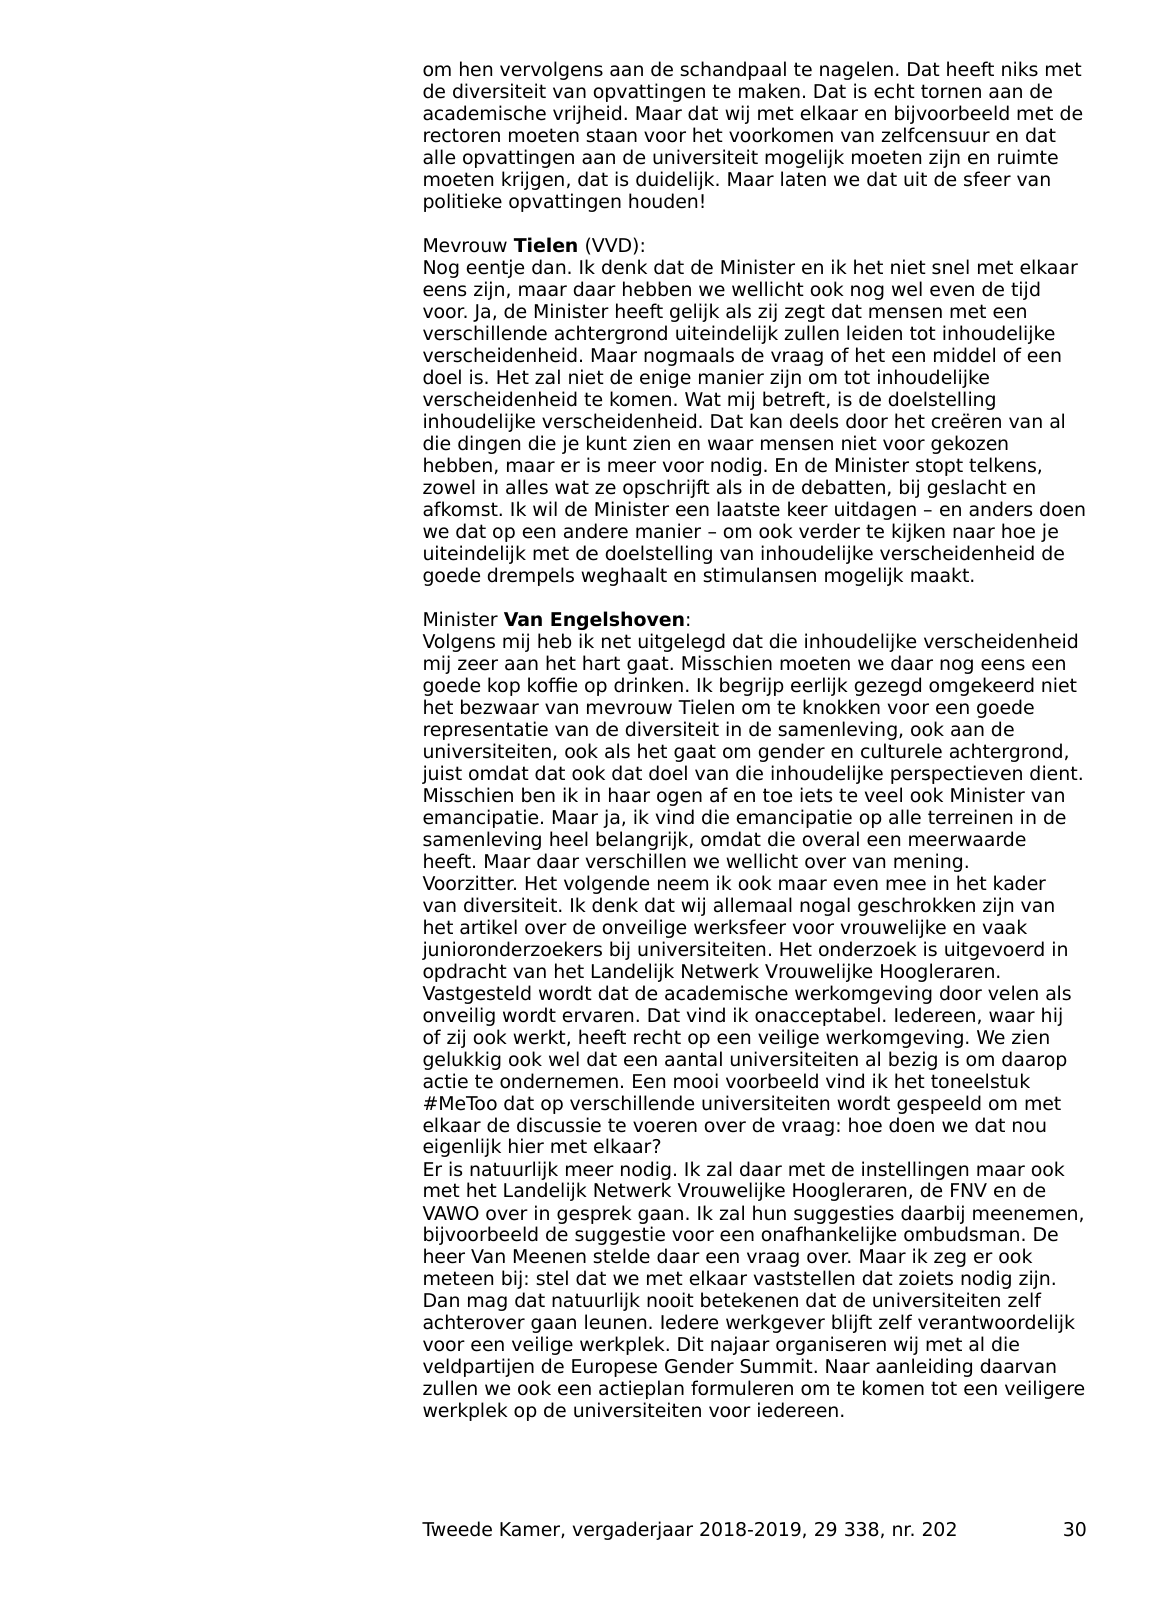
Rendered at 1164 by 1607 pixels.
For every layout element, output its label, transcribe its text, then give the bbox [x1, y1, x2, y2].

text om hen vervolgens aan de schandpaal te nagelen. Dat heeft niks met de diversiteit van opvattingen te maken. Dat is echt tornen aan de academische vrijheid. Maar dat wij met elkaar en bijvoorbeeld met de rectoren moeten staan voor het voorkomen van zelfcensuur en dat alle opvattingen aan de universiteit mogelijk moeten zijn en ruimte moeten krijgen, dat is duidelijk. Maar laten we dat uit de sfeer van politieke opvattingen houden! [422, 59, 1087, 213]
text Mevrouw Tielen (VVD): [422, 235, 1087, 257]
text Voorzitter. Het volgende neem ik ook maar even mee in het kader van diversiteit. Ik denk dat wij allemaal nogal geschrokken zijn van het artikel over de onveilige werksfeer voor vrouwelijke en vaak junioronderzoekers bij universiteiten. Het onderzoek is uitgevoerd in opdracht van het Landelijk Netwerk Vrouwelijke Hoogleraren. Vastgesteld wordt dat de academische werkomgeving door velen als onveilig wordt ervaren. Dat vind ik onacceptabel. Iedereen, waar hij of zij ook werkt, heeft recht op een veilige werkomgeving. We zien gelukkig ook wel dat een aantal universiteiten al bezig is om daarop actie te ondernemen. Een mooi voorbeeld vind ik het toneelstuk #MeToo dat op verschillende universiteiten wordt gespeeld om met elkaar de discussie te voeren over de vraag: hoe doen we dat nou eigenlijk hier met elkaar? [422, 873, 1087, 1158]
text Er is natuurlijk meer nodig. Ik zal daar met de instellingen maar ook met het Landelijk Netwerk Vrouwelijke Hoogleraren, de FNV en de VAWO over in gesprek gaan. Ik zal hun suggesties daarbij meenemen, bijvoorbeeld de suggestie voor een onafhankelijke ombudsman. De heer Van Meenen stelde daar een vraag over. Maar ik zeg er ook meteen bij: stel dat we met elkaar vaststellen dat zoiets nodig zijn. Dan mag dat natuurlijk nooit betekenen dat de universiteiten zelf achterover gaan leunen. Iedere werkgever blijft zelf verantwoordelijk voor een veilige werkplek. Dit najaar organiseren wij met al die veldpartijen de Europese Gender Summit. Naar aanleiding daarvan zullen we ook een actieplan formuleren om te komen tot een veiligere werkplek op de universiteiten voor iedereen. [422, 1158, 1087, 1422]
text Minister Van Engelshoven: [422, 609, 1087, 631]
text Nog eentje dan. Ik denk dat de Minister en ik het niet snel met elkaar eens zijn, maar daar hebben we wellicht ook nog wel even de tijd voor. Ja, de Minister heeft gelijk als zij zegt dat mensen met een verschillende achtergrond uiteindelijk zullen leiden tot inhoudelijke verscheidenheid. Maar nogmaals de vraag of het een middel of een doel is. Het zal niet de enige manier zijn om tot inhoudelijke verscheidenheid te komen. Wat mij betreft, is de doelstelling inhoudelijke verscheidenheid. Dat kan deels door het creëren van al die dingen die je kunt zien en waar mensen niet voor gekozen hebben, maar er is meer voor nodig. En de Minister stopt telkens, zowel in alles wat ze opschrijft als in de debatten, bij geslacht en afkomst. Ik wil de Minister een laatste keer uitdagen – en anders doen we dat op een andere manier – om ook verder te kijken naar hoe je uiteindelijk met de doelstelling van inhoudelijke verscheidenheid de goede drempels weghaalt en stimulansen mogelijk maakt. [422, 257, 1087, 587]
text Volgens mij heb ik net uitgelegd dat die inhoudelijke verscheidenheid mij zeer aan het hart gaat. Misschien moeten we daar nog eens een goede kop koffie op drinken. Ik begrijp eerlijk gezegd omgekeerd niet het bezwaar van mevrouw Tielen om te knokken voor een goede representatie van de diversiteit in de samenleving, ook aan de universiteiten, ook als het gaat om gender en culturele achtergrond, juist omdat dat ook dat doel van die inhoudelijke perspectieven dient. Misschien ben ik in haar ogen af en toe iets te veel ook Minister van emancipatie. Maar ja, ik vind die emancipatie op alle terreinen in de samenleving heel belangrijk, omdat die overal een meerwaarde heeft. Maar daar verschillen we wellicht over van mening. [422, 631, 1087, 873]
